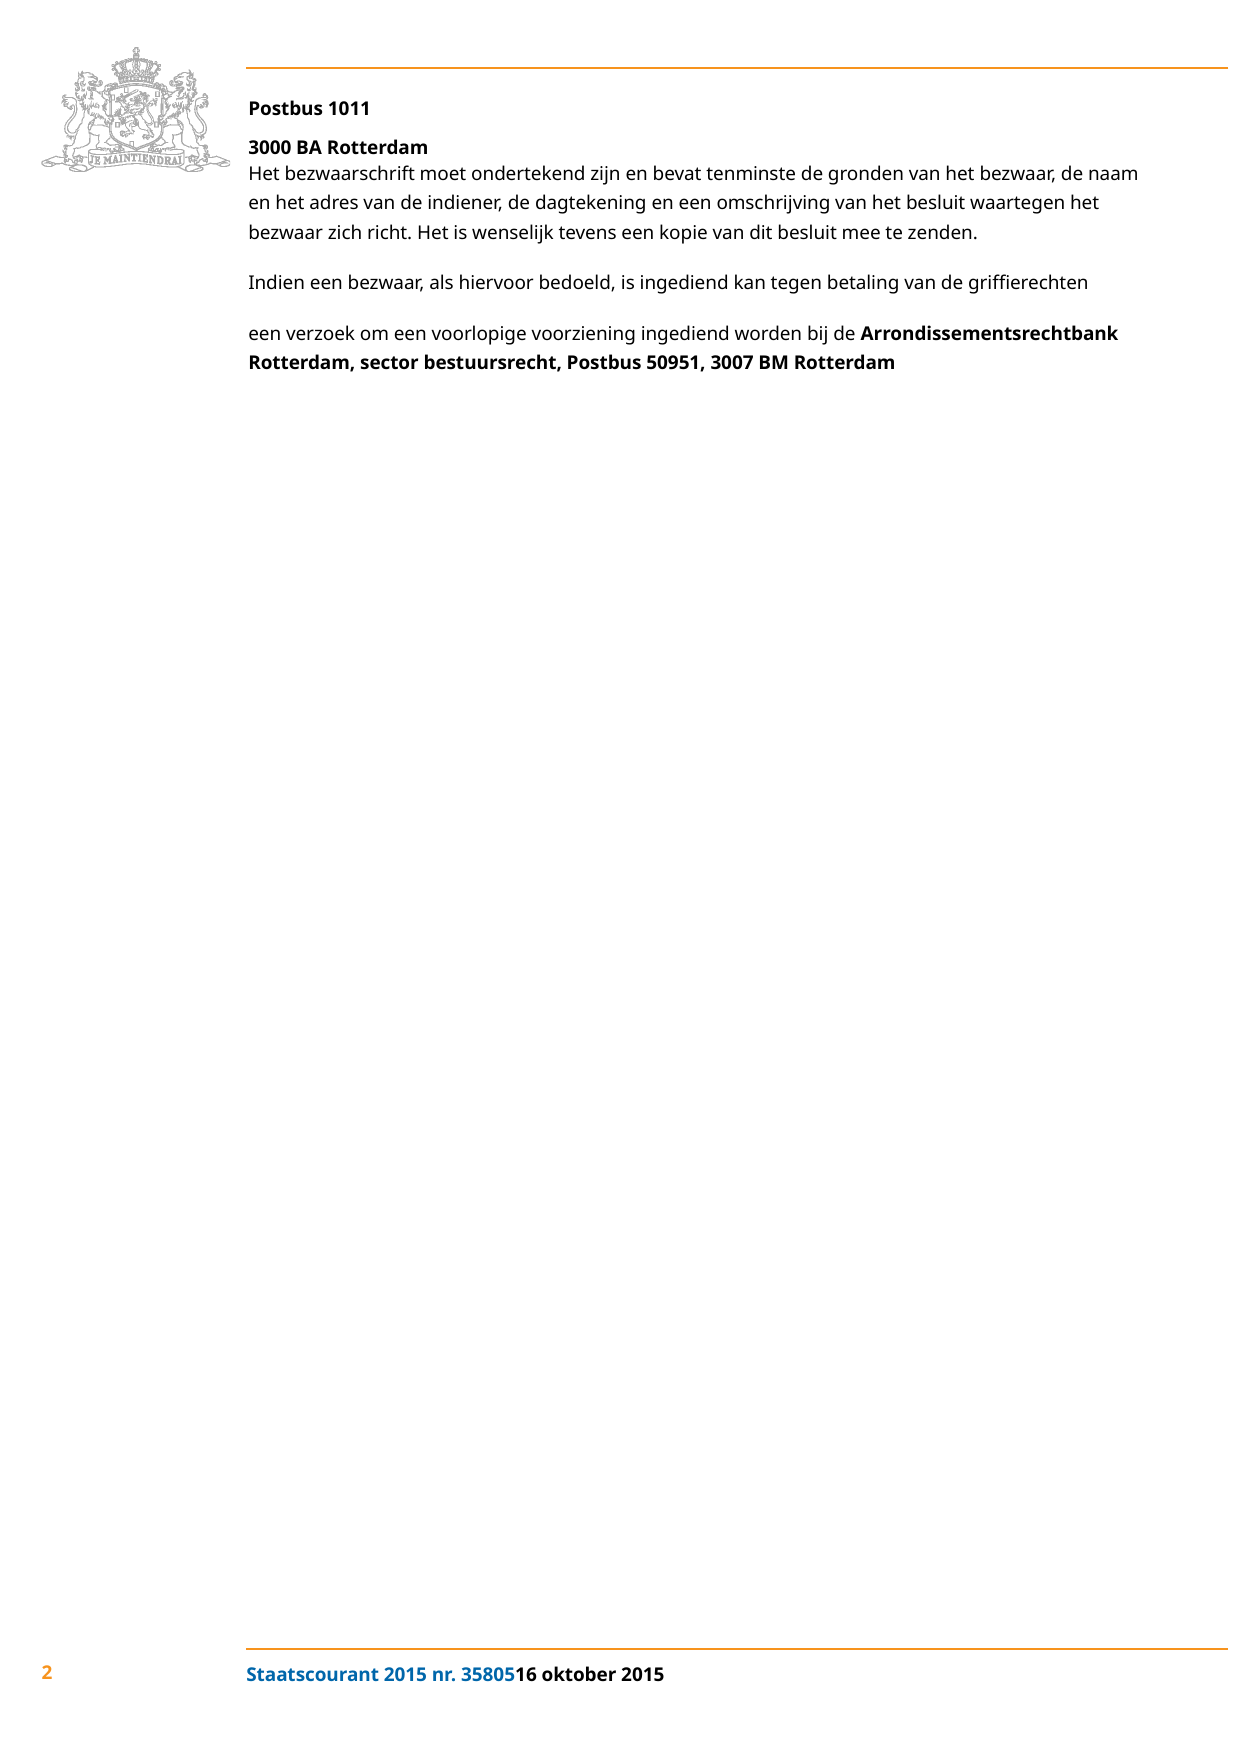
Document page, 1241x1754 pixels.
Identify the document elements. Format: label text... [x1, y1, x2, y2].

text Het bezwaarschrift moet ondertekend zijn en bevat tenminste de gronden van het bezwaar, de naam en het adres van de indiener, de dagtekening en een omschrijving van het besluit waartegen het bezwaar zich richt. Het is wenselijk tevens een kopie van dit besluit mee te zenden. [248, 160, 1152, 245]
text Postbus 1011 [248, 95, 1152, 121]
picture [41, 47, 231, 172]
text een verzoek om een voorlopige voorziening ingediend worden bij de Arrondissementsrechtbank Rotterdam, sector bestuursrecht, Postbus 50951, 3007 BM Rotterdam [248, 320, 1152, 375]
text Indien een bezwaar, als hiervoor bedoeld, is ingediend kan tegen betaling van de griffierechten [248, 269, 1152, 295]
text 3000 BA Rotterdam [248, 134, 1152, 160]
